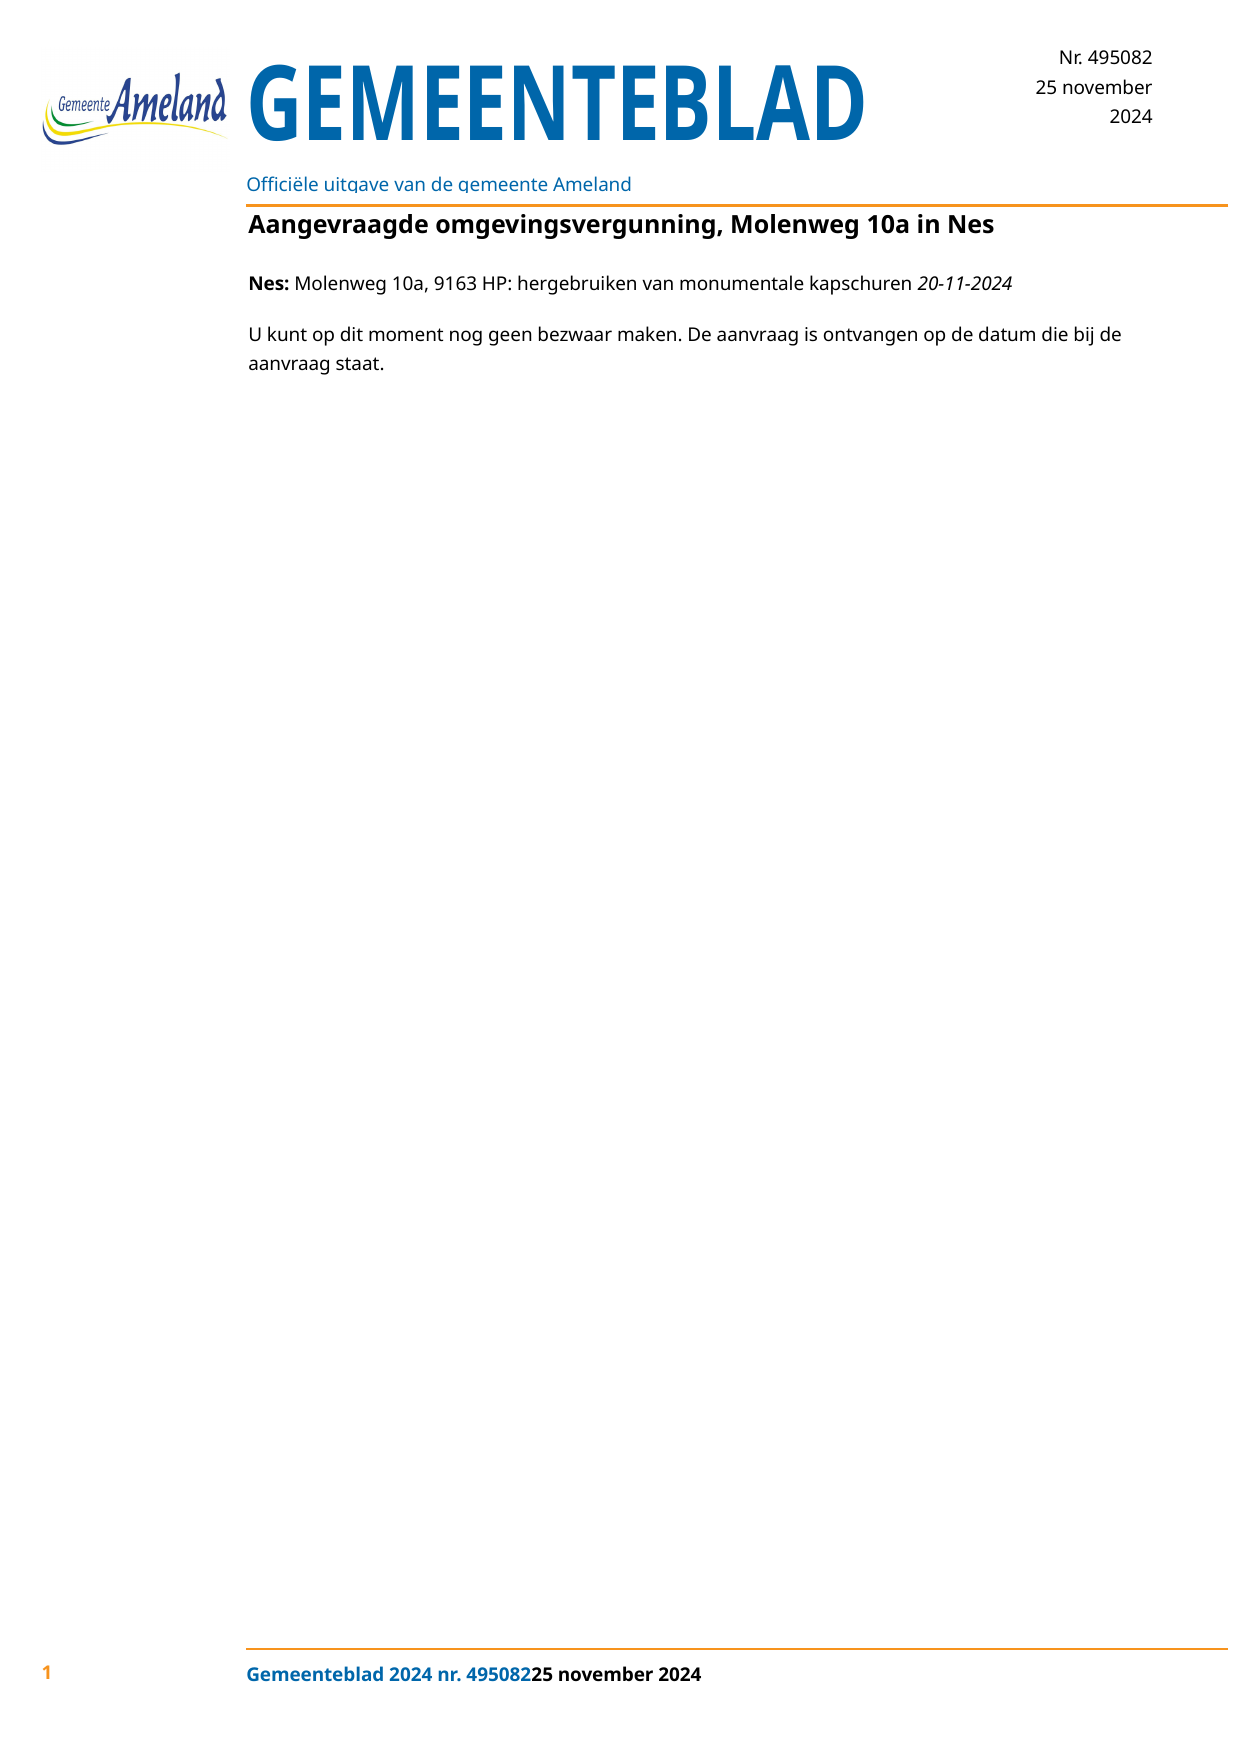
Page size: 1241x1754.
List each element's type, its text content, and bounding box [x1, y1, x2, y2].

text Nes: Molenweg 10a, 9163 HP: hergebruiken van monumentale kapschuren 20-11-2024 [248, 270, 1152, 296]
text U kunt op dit moment nog geen bezwaar maken. De aanvraag is ontvangen op de datum die bij de aanvraag staat. [248, 321, 1152, 376]
text Aangevraagde omgevingsvergunning, Molenweg 10a in Nes [248, 207, 1152, 241]
picture [41, 47, 231, 172]
